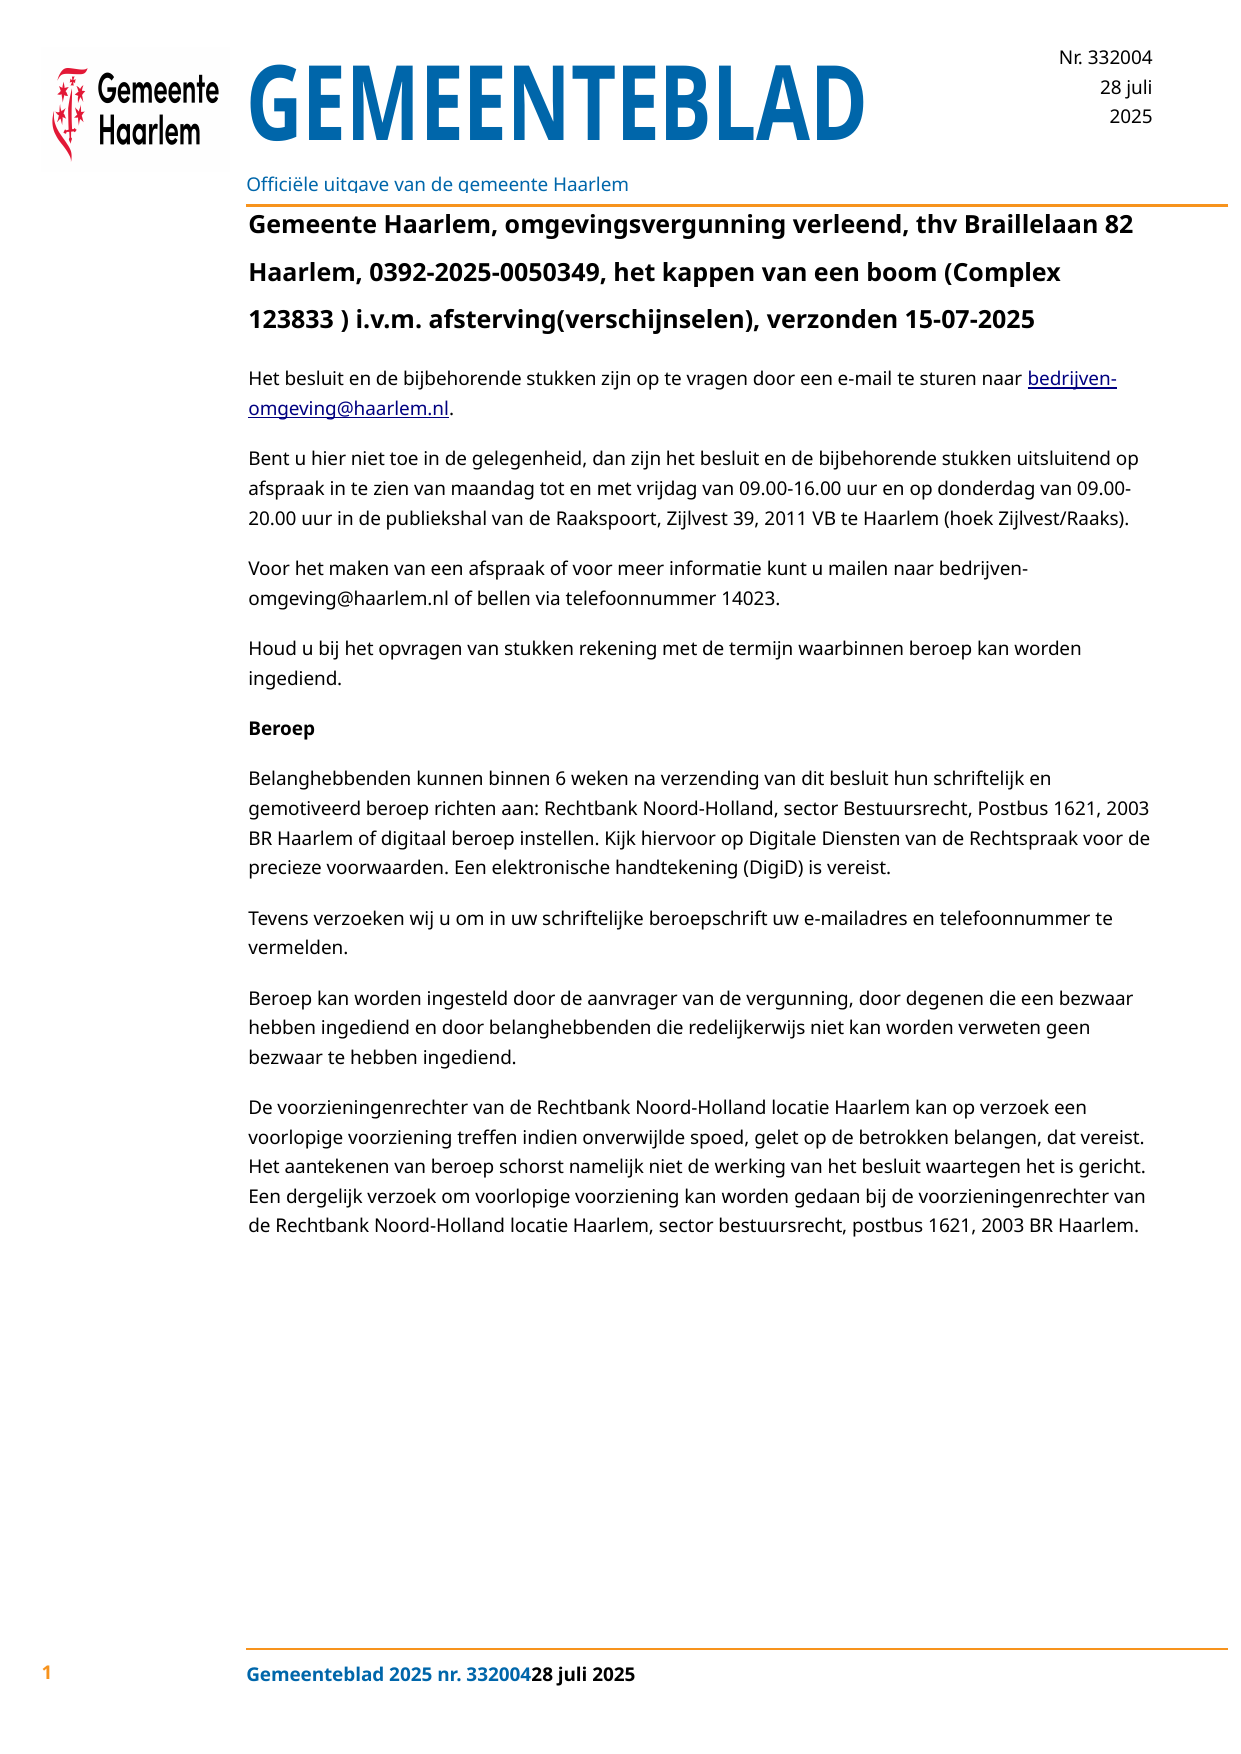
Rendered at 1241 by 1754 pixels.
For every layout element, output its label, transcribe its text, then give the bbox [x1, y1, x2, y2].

text Beroep kan worden ingesteld door de aanvrager van de vergunning, door degenen die een bezwaar hebben ingediend en door belanghebbenden die redelijkerwijs niet kan worden verweten geen bezwaar te hebben ingediend. [248, 985, 1152, 1069]
text Voor het maken van een afspraak of voor meer informatie kunt u mailen naar bedrijven-omgeving@haarlem.nl of bellen via telefoonnummer 14023. [248, 555, 1152, 610]
text De voorzieningenrechter van de Rechtbank Noord-Holland locatie Haarlem kan op verzoek een voorlopige voorziening treffen indien onverwijlde spoed, gelet op de betrokken belangen, dat vereist. Het aantekenen van beroep schorst namelijk niet de werking van het besluit waartegen het is gericht. Een dergelijk verzoek om voorlopige voorziening kan worden gedaan bij de voorzieningenrechter van de Rechtbank Noord-Holland locatie Haarlem, sector bestuursrecht, postbus 1621, 2003 BR Haarlem. [248, 1094, 1152, 1238]
text Tevens verzoeken wij u om in uw schriftelijke beroepschrift uw e-mailadres en telefoonnummer te vermelden. [248, 905, 1152, 960]
text Het besluit en de bijbehorende stukken zijn op te vragen door een e-mail te sturen naar bedrijven-omgeving@haarlem.nl. [248, 366, 1152, 421]
text Belanghebbenden kunnen binnen 6 weken na verzending van dit besluit hun schriftelijk en gemotiveerd beroep richten aan: Rechtbank Noord-Holland, sector Bestuursrecht, Postbus 1621, 2003 BR Haarlem of digitaal beroep instellen. Kijk hiervoor op Digitale Diensten van de Rechtspraak voor de precieze voorwaarden. Een elektronische handtekening (DigiD) is vereist. [248, 766, 1152, 880]
text Beroep [248, 715, 1152, 741]
picture [41, 47, 231, 172]
text Gemeente Haarlem, omgevingsvergunning verleend, thv Braillelaan 82 Haarlem, 0392-2025-0050349, het kappen van een boom (Complex 123833 ) i.v.m. afsterving(verschijnselen), verzonden 15-07-2025 [248, 207, 1152, 336]
text Houd u bij het opvragen van stukken rekening met de termijn waarbinnen beroep kan worden ingediend. [248, 635, 1152, 690]
text Bent u hier niet toe in de gelegenheid, dan zijn het besluit en de bijbehorende stukken uitsluitend op afspraak in te zien van maandag tot en met vrijdag van 09.00-16.00 uur en op donderdag van 09.00-20.00 uur in de publiekshal van de Raakspoort, Zijlvest 39, 2011 VB te Haarlem (hoek Zijlvest/Raaks). [248, 446, 1152, 530]
